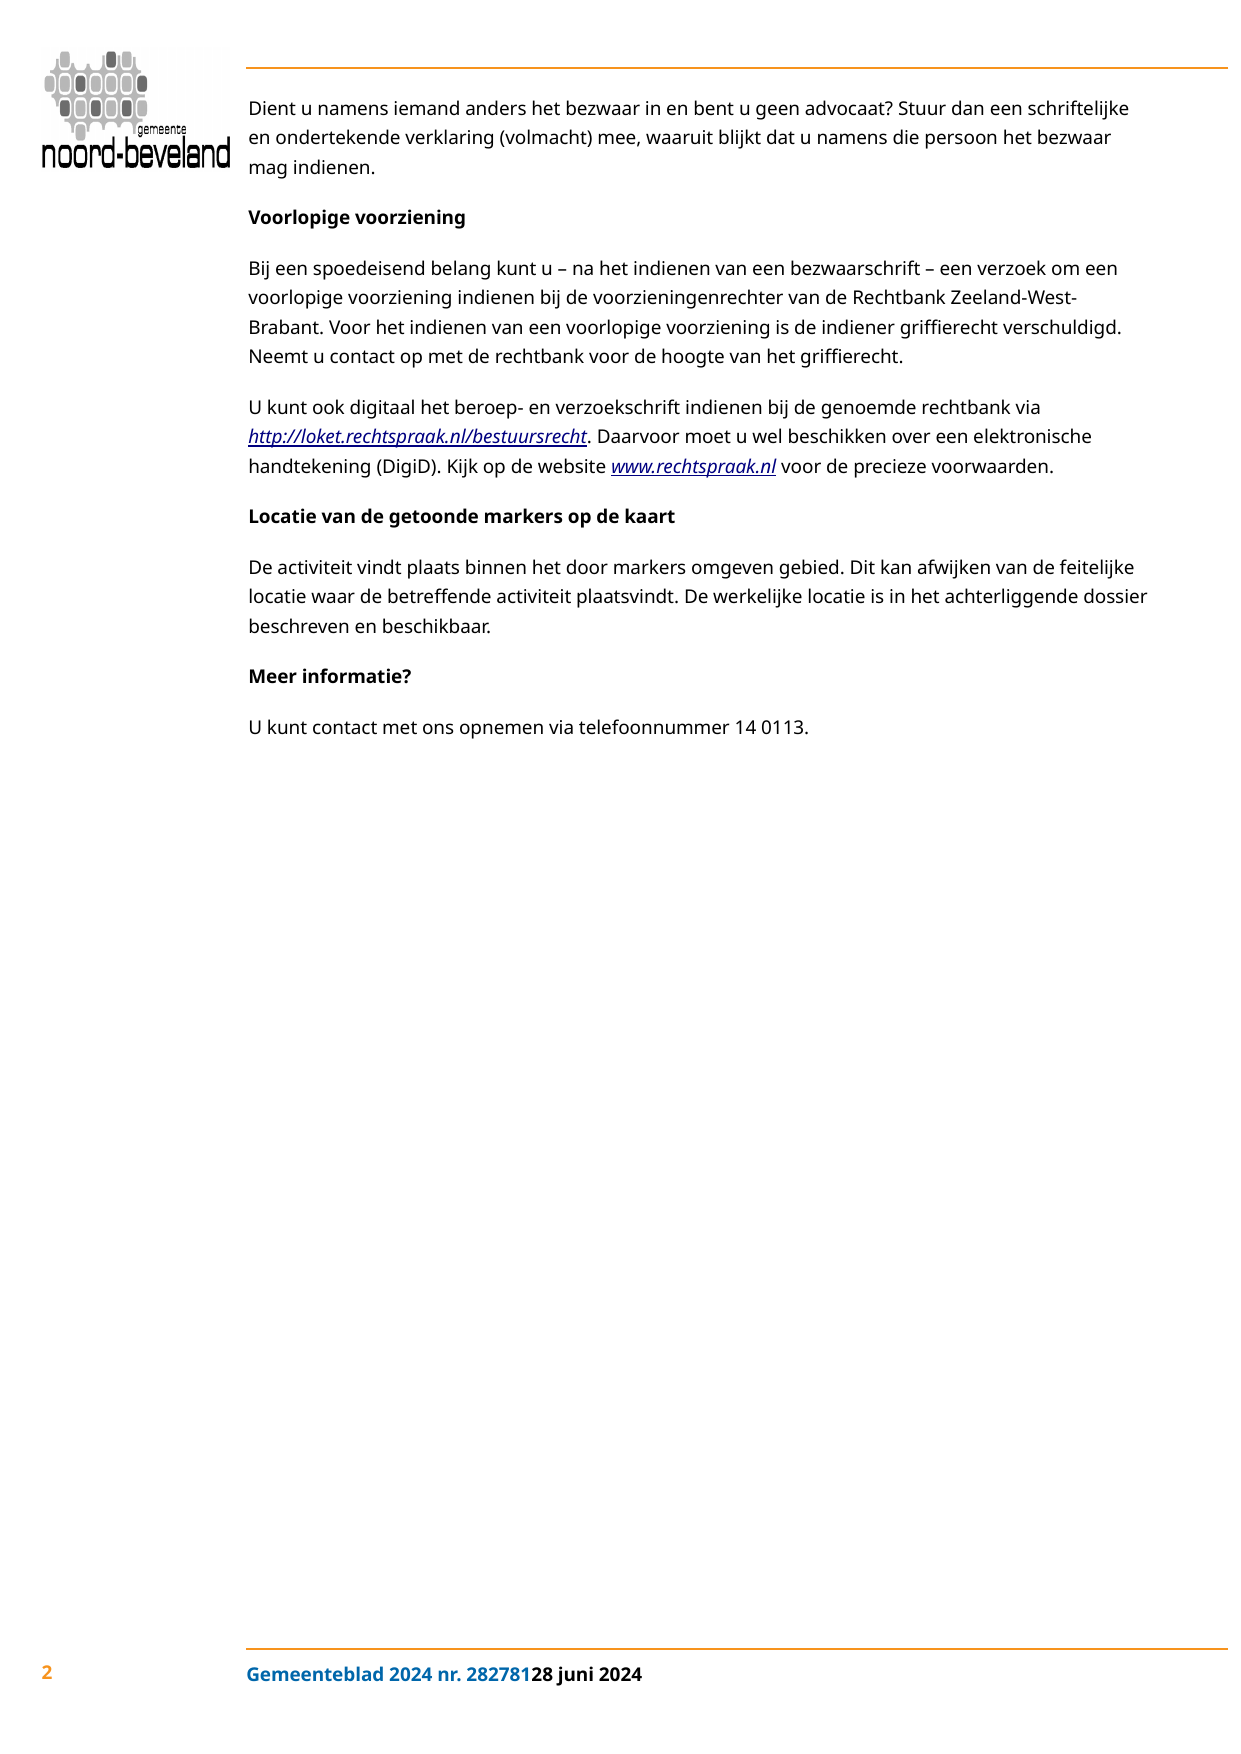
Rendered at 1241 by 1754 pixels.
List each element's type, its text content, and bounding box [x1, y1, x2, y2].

text Locatie van de getoonde markers op de kaart [248, 503, 1152, 529]
text Dient u namens iemand anders het bezwaar in en bent u geen advocaat? Stuur dan een schriftelijke en ondertekende verklaring (volmacht) mee, waaruit blijkt dat u namens die persoon het bezwaar mag indienen. [248, 95, 1152, 180]
text Meer informatie? [248, 663, 1152, 689]
picture [41, 47, 231, 172]
text U kunt ook digitaal het beroep- en verzoekschrift indienen bij de genoemde rechtbank via http://loket.rechtspraak.nl/bestuursrecht. Daarvoor moet u wel beschikken over een elektronische handtekening (DigiD). Kijk op de website www.rechtspraak.nl voor de precieze voorwaarden. [248, 394, 1152, 479]
text Bij een spoedeisend belang kunt u – na het indienen van een bezwaarschrift – een verzoek om een voorlopige voorziening indienen bij de voorzieningenrechter van de Rechtbank Zeeland-West-Brabant. Voor het indienen van een voorlopige voorziening is de indiener griffierecht verschuldigd. Neemt u contact op met de rechtbank voor de hoogte van het griffierecht. [248, 255, 1152, 369]
text De activiteit vindt plaats binnen het door markers omgeven gebied. Dit kan afwijken van de feitelijke locatie waar de betreffende activiteit plaatsvindt. De werkelijke locatie is in het achterliggende dossier beschreven en beschikbaar. [248, 554, 1152, 639]
text Voorlopige voorziening [248, 204, 1152, 230]
text U kunt contact met ons opnemen via telefoonnummer 14 0113. [248, 714, 1152, 740]
